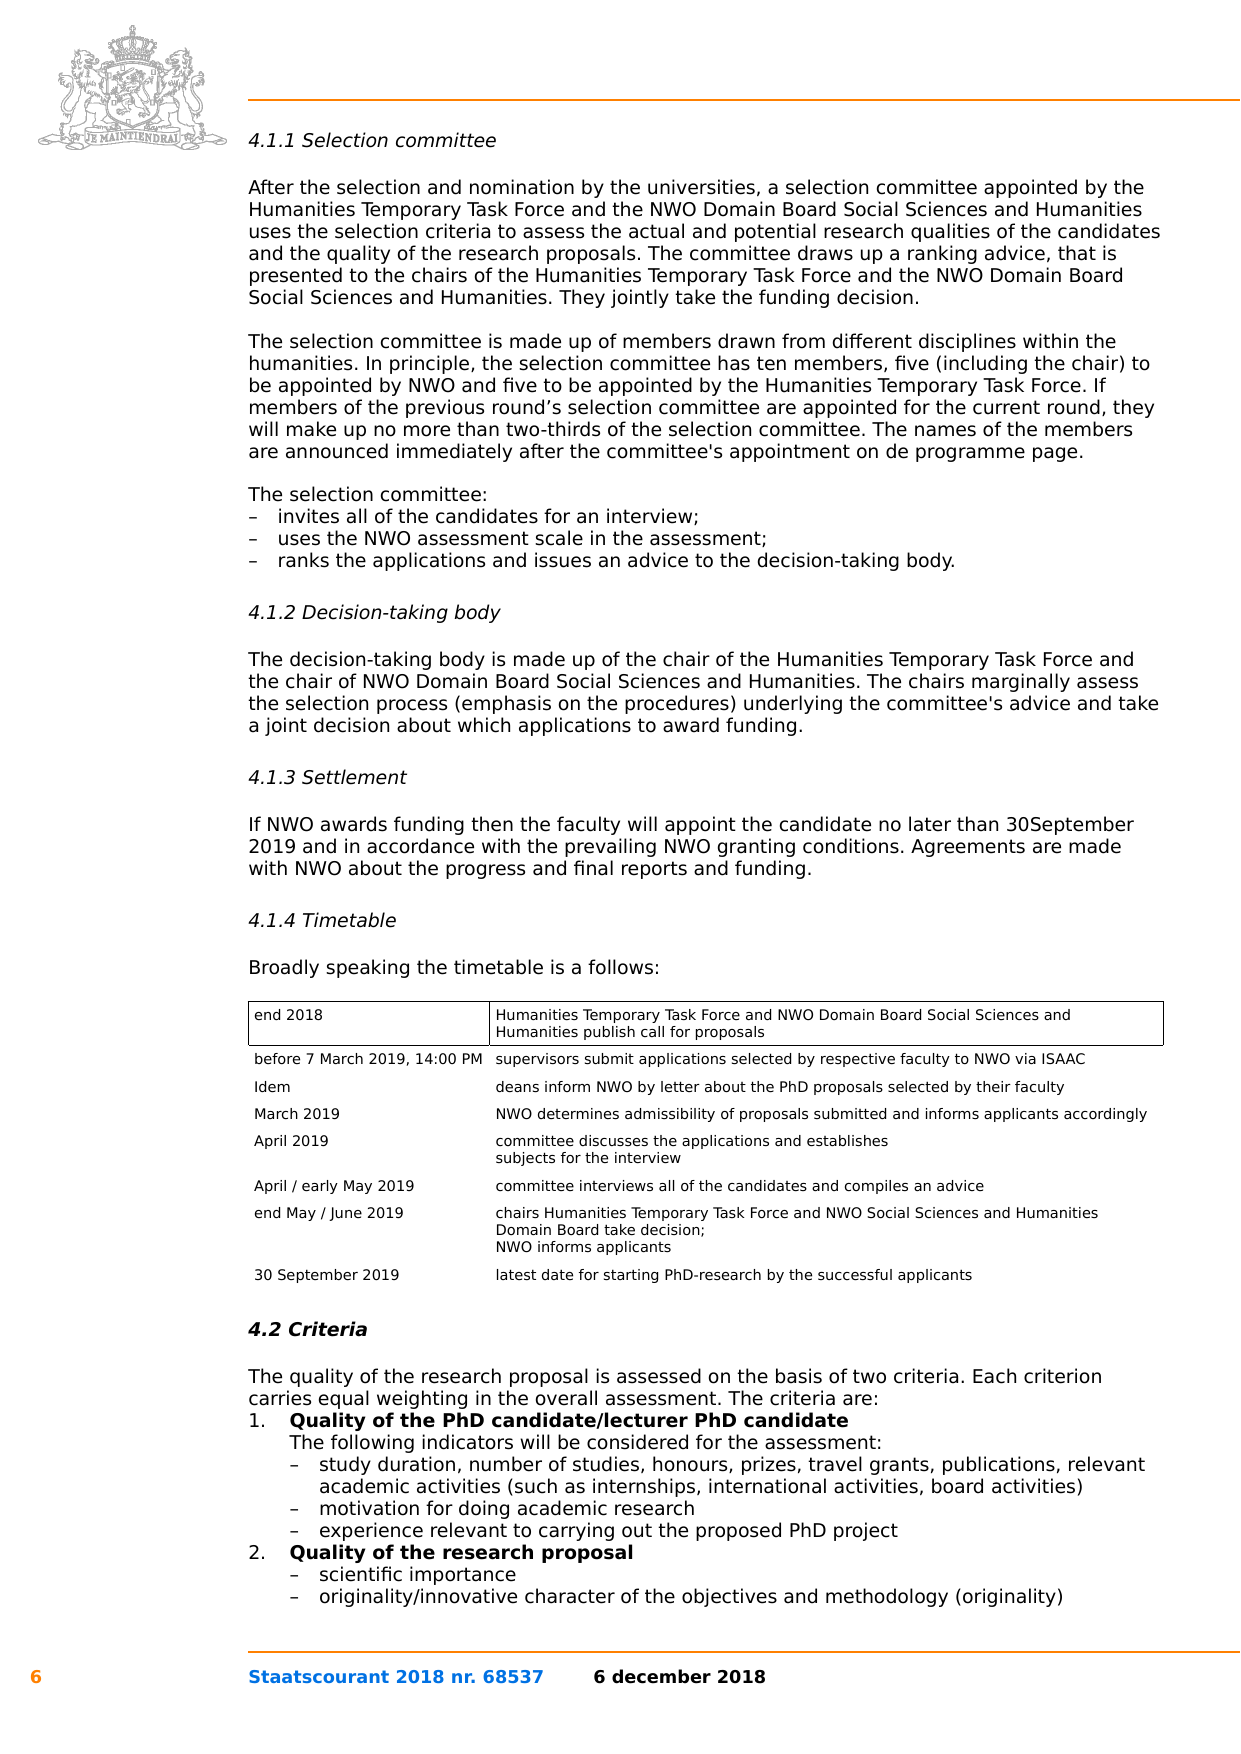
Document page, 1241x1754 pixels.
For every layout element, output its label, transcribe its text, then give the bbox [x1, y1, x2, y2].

table_cell latest date for starting PhD-research by the successful applicants [490, 1262, 1163, 1288]
table_cell April 2019 [249, 1129, 489, 1172]
text – experience relevant to carrying out the proposed PhD project [289, 1520, 1163, 1542]
text The quality of the research proposal is assessed on the basis of two criteria. Each criterion carries equal weighting in the overall assessment. The criteria are: [248, 1366, 1163, 1410]
table_cell 30 September 2019 [249, 1262, 489, 1288]
table_cell before 7 March 2019, 14:00 PM [249, 1046, 489, 1073]
table_cell April / early May 2019 [249, 1173, 489, 1199]
table_cell end May / June 2019 [249, 1200, 489, 1261]
text The selection committee is made up of members drawn from different disciplines within the humanities. In principle, the selection committee has ten members, five (including the chair) to be appointed by NWO and five to be appointed by the Humanities Temporary Task Force. If members of the previous round’s selection committee are appointed for the current round, they will make up no more than two-thirds of the selection committee. The names of the members are announced immediately after the committee's appointment on de programme page. [248, 331, 1163, 462]
table_cell NWO determines admissibility of proposals submitted and informs applicants accordingly [490, 1101, 1163, 1127]
text – scientific importance [289, 1564, 1163, 1586]
text The following indicators will be considered for the assessment: [289, 1432, 1163, 1454]
text If NWO awards funding then the faculty will appoint the candidate no later than 30September 2019 and in accordance with the prevailing NWO granting conditions. Agreements are made with NWO about the progress and final reports and funding. [248, 814, 1163, 880]
subtitle 4.1.1 Selection committee [248, 130, 1163, 152]
text – motivation for doing academic research [289, 1498, 1163, 1520]
table_cell Idem [249, 1074, 489, 1100]
table_cell March 2019 [249, 1101, 489, 1127]
table_cell committee discusses the applications and establishes subjects for the interview [490, 1129, 1163, 1172]
text After the selection and nomination by the universities, a selection committee appointed by the Humanities Temporary Task Force and the NWO Domain Board Social Sciences and Humanities uses the selection criteria to assess the actual and potential research qualities of the candidates and the quality of the research proposals. The committee draws up a ranking advice, that is presented to the chairs of the Humanities Temporary Task Force and the NWO Domain Board Social Sciences and Humanities. They jointly take the funding decision. [248, 177, 1163, 309]
table_cell supervisors submit applications selected by respective faculty to NWO via ISAAC [490, 1046, 1163, 1073]
table_cell chairs Humanities Temporary Task Force and NWO Social Sciences and Humanities Domain Board take decision; NWO informs applicants [490, 1200, 1163, 1261]
text The selection committee: [248, 484, 1163, 506]
subtitle 4.1.3 Settlement [248, 767, 1163, 789]
table_header Humanities Temporary Task Force and NWO Domain Board Social Sciences and Humanities publish call for proposals [490, 1002, 1163, 1045]
subtitle 4.1.2 Decision-taking body [248, 602, 1163, 624]
text – ranks the applications and issues an advice to the decision-taking body. [248, 550, 1163, 572]
text – uses the NWO assessment scale in the assessment; [248, 528, 1163, 550]
table_cell deans inform NWO by letter about the PhD proposals selected by their faculty [490, 1074, 1163, 1100]
picture [38, 25, 227, 150]
table_header end 2018 [249, 1002, 489, 1045]
text – study duration, number of studies, honours, prizes, travel grants, publications, relevant academic activities (such as internships, international activities, board activities) [289, 1454, 1163, 1498]
text – invites all of the candidates for an interview; [248, 506, 1163, 528]
table_cell committee interviews all of the candidates and compiles an advice [490, 1173, 1163, 1199]
text Broadly speaking the timetable is a follows: [248, 957, 1163, 979]
subtitle 4.2 Criteria [248, 1319, 1163, 1341]
text 2. Quality of the research proposal [248, 1542, 1163, 1564]
text The decision-taking body is made up of the chair of the Humanities Temporary Task Force and the chair of NWO Domain Board Social Sciences and Humanities. The chairs marginally assess the selection process (emphasis on the procedures) underlying the committee's advice and take a joint decision about which applications to award funding. [248, 649, 1163, 737]
text – originality/innovative character of the objectives and methodology (originality) [289, 1586, 1163, 1608]
subtitle 4.1.4 Timetable [248, 910, 1163, 932]
text 1. Quality of the PhD candidate/lecturer PhD candidate [248, 1410, 1163, 1432]
